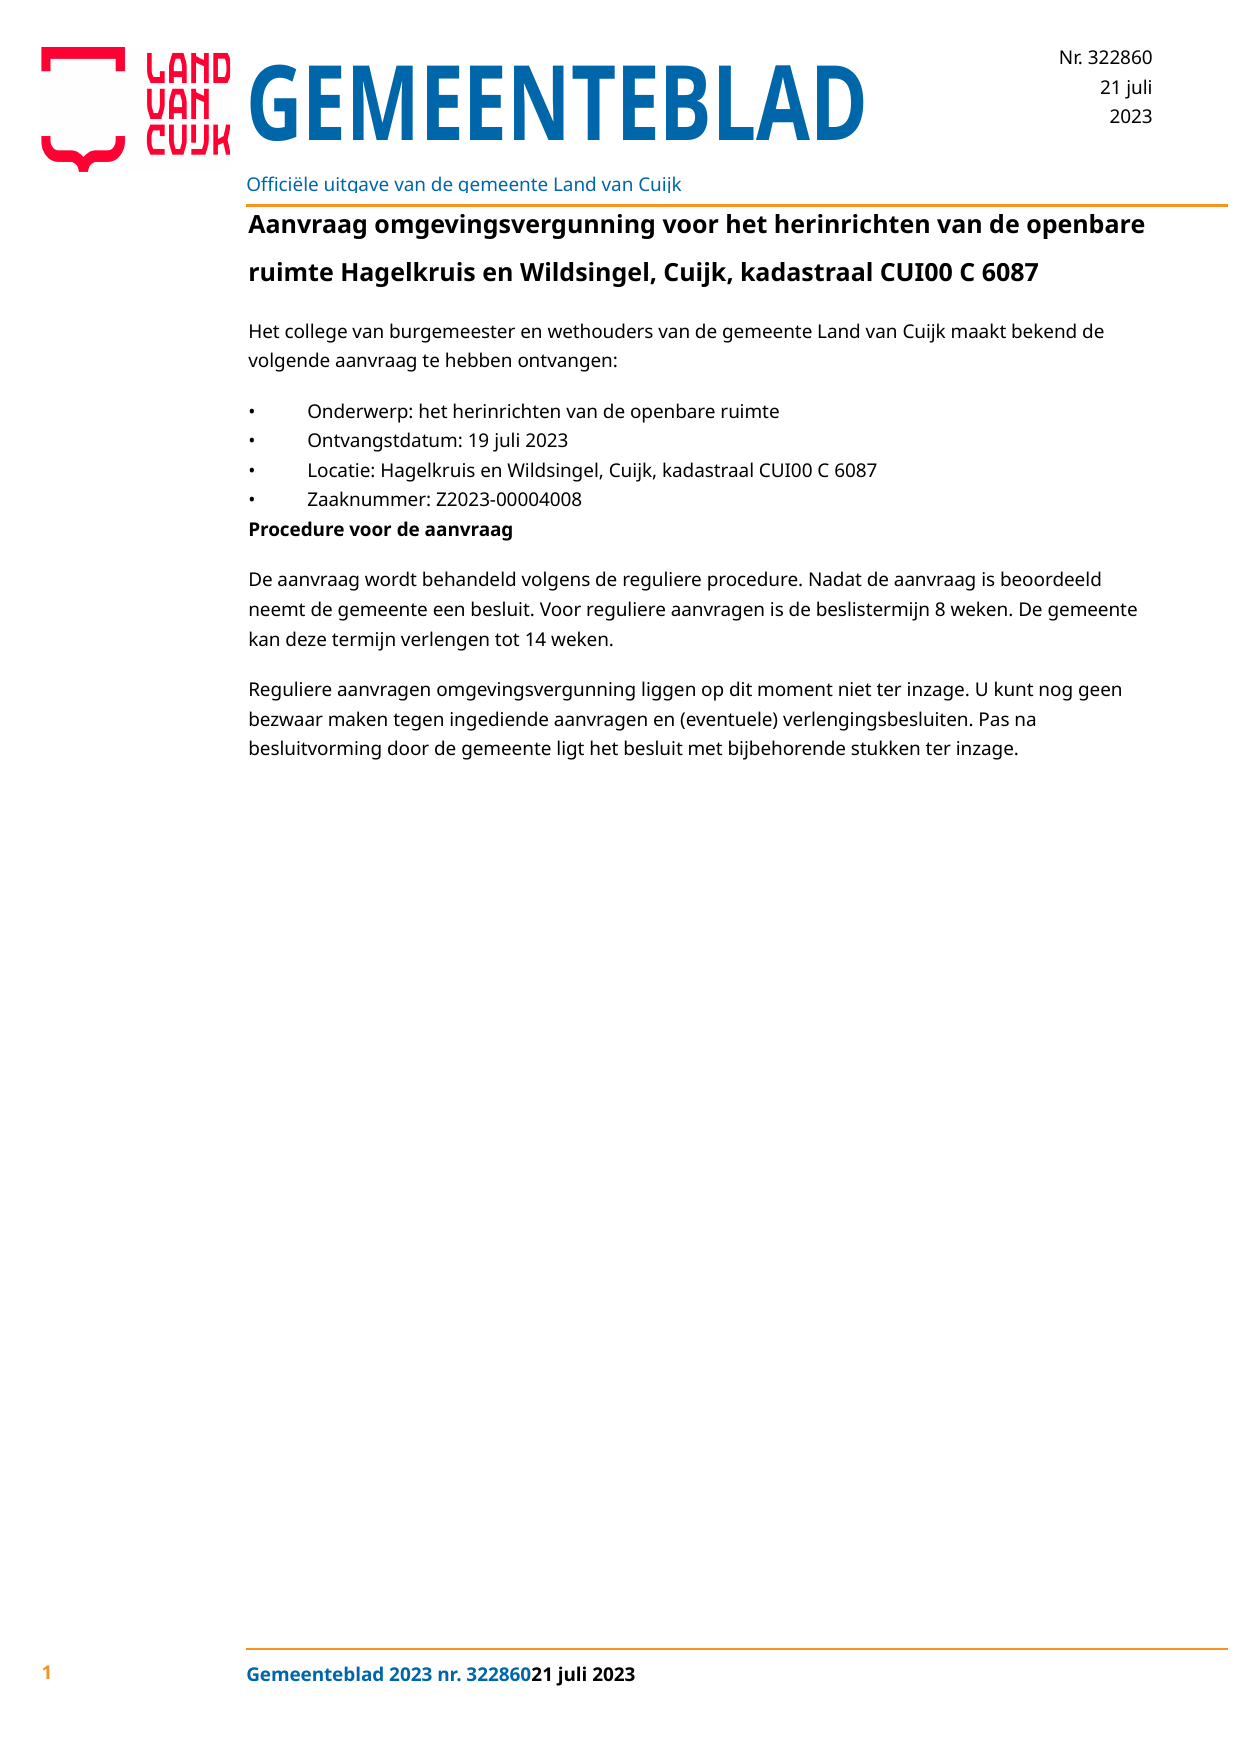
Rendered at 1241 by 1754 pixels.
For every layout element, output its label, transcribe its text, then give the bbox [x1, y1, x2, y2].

picture [41, 47, 231, 172]
text Procedure voor de aanvraag [248, 516, 1152, 542]
text Reguliere aanvragen omgevingsvergunning liggen op dit moment niet ter inzage. U kunt nog geen bezwaar maken tegen ingediende aanvragen en (eventuele) verlengingsbesluiten. Pas na besluitvorming door de gemeente ligt het besluit met bijbehorende stukken ter inzage. [248, 676, 1152, 761]
text Het college van burgemeester en wethouders van de gemeente Land van Cuijk maakt bekend de volgende aanvraag te hebben ontvangen: [248, 318, 1152, 373]
list Ontvangstdatum: 19 juli 2023 [248, 427, 1152, 453]
list Onderwerp: het herinrichten van de openbare ruimte [248, 398, 1152, 424]
list Zaaknummer: Z2023-00004008 [248, 487, 1152, 512]
text Aanvraag omgevingsvergunning voor het herinrichten van de openbare ruimte Hagelkruis en Wildsingel, Cuijk, kadastraal CUI00 C 6087 [248, 207, 1152, 288]
list Locatie: Hagelkruis en Wildsingel, Cuijk, kadastraal CUI00 C 6087 [248, 457, 1152, 483]
text De aanvraag wordt behandeld volgens de reguliere procedure. Nadat de aanvraag is beoordeeld neemt de gemeente een besluit. Voor reguliere aanvragen is de beslistermijn 8 weken. De gemeente kan deze termijn verlengen tot 14 weken. [248, 567, 1152, 652]
